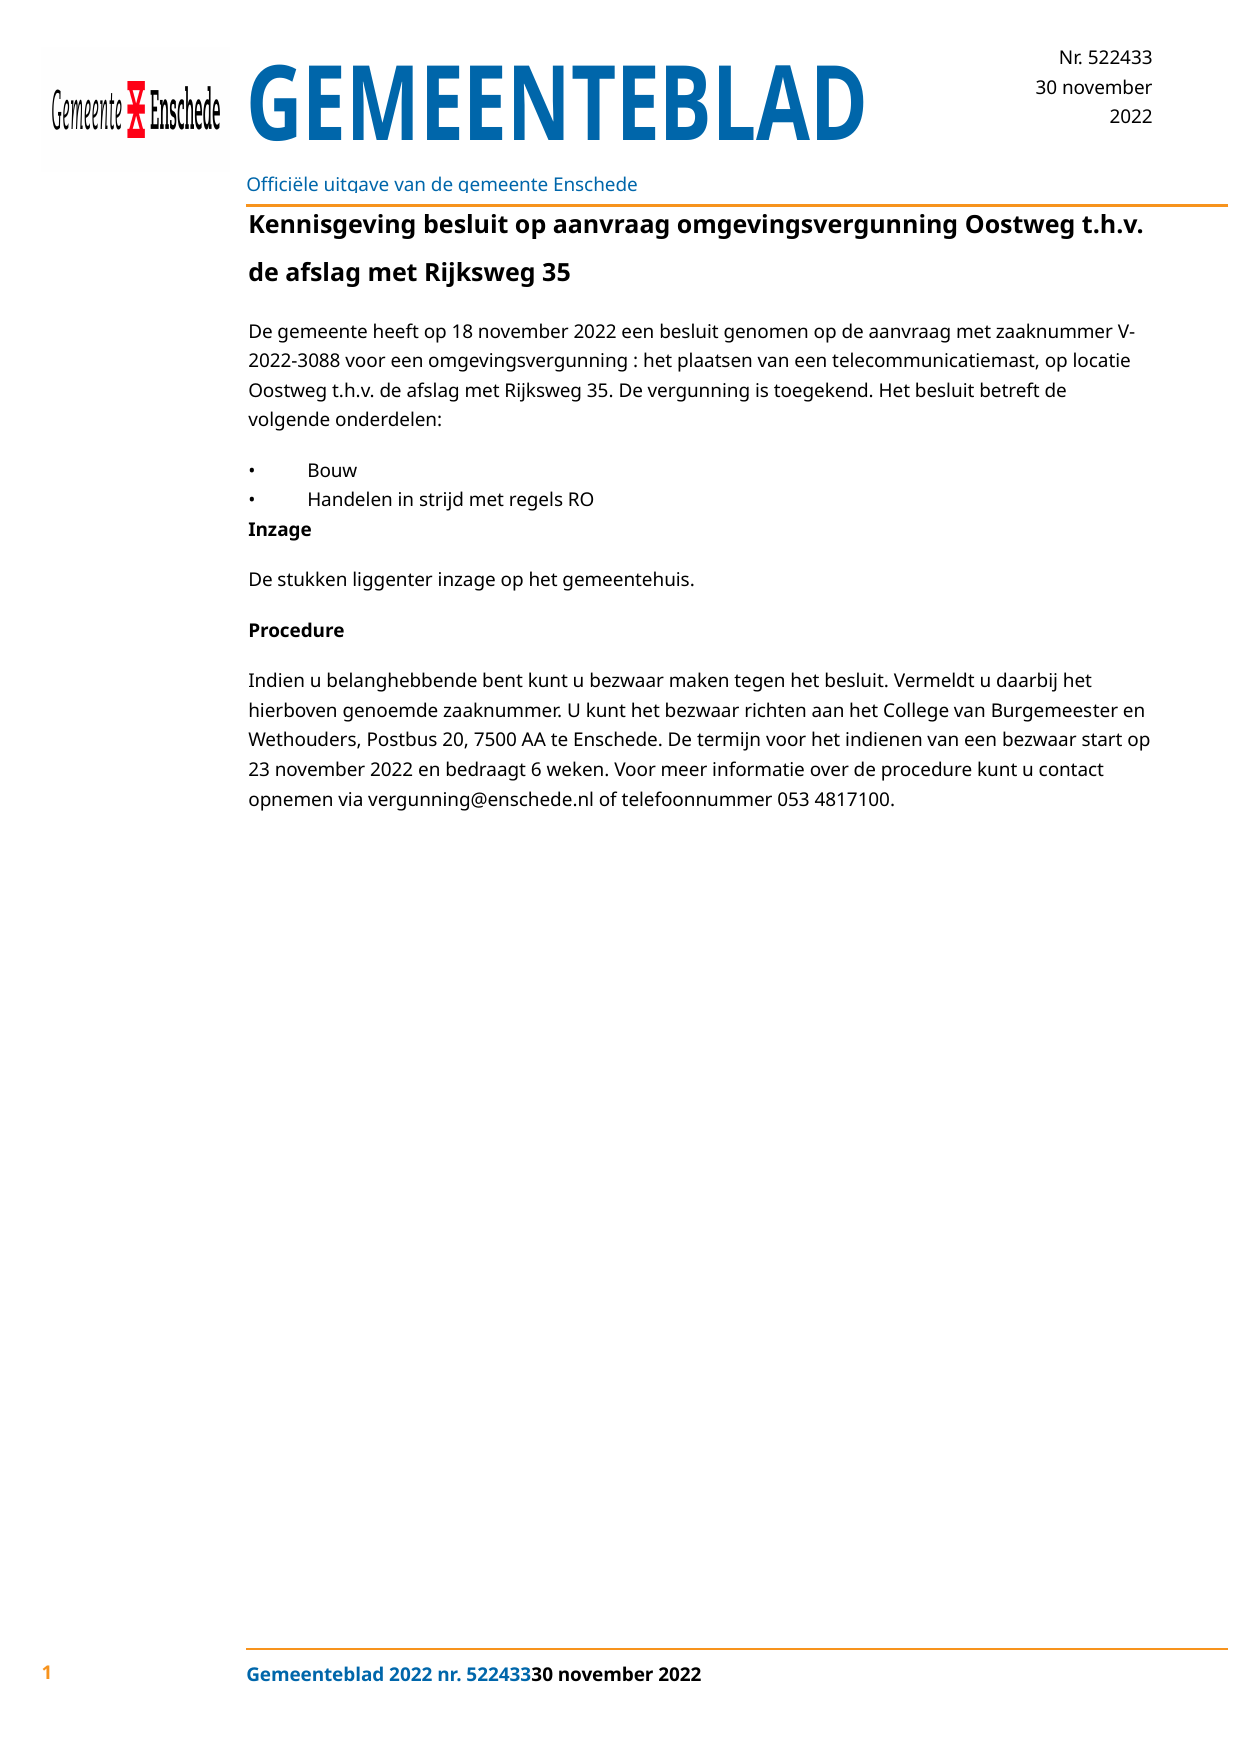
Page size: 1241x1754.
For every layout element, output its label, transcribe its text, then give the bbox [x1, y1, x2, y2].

text Indien u belanghebbende bent kunt u bezwaar maken tegen het besluit. Vermeldt u daarbij het hierboven genoemde zaaknummer. U kunt het bezwaar richten aan het College van Burgemees­ter en Wethouders, Postbus 20, 7500 AA te Enschede. De termijn voor het indienen van een bezwaar start op 23 november 2022 en bedraagt 6 weken. Voor meer informatie over de procedure kunt u contact opnemen via vergunning@enschede.nl of telefoonnummer 053 4817100. [248, 667, 1152, 812]
text Inzage [248, 516, 1152, 542]
list Handelen in strijd met regels RO [248, 487, 1152, 512]
text Procedure [248, 617, 1152, 643]
picture [41, 47, 231, 172]
text De gemeente heeft op 18 november 2022 een besluit genomen op de aanvraag met zaaknummer V-2022-3088 voor een omgevingsvergunning : het plaatsen van een telecommunicatiemast, op locatie Oostweg t.h.v. de afslag met Rijksweg 35. De vergunning is toegekend. Het besluit betreft de volgende onderdelen: [248, 318, 1152, 432]
text Kennisgeving besluit op aanvraag omgevingsvergunning Oostweg t.h.v. de afslag met Rijksweg 35 [248, 207, 1152, 288]
text De stukken liggenter inzage op het gemeentehuis. [248, 567, 1152, 592]
list Bouw [248, 457, 1152, 483]
